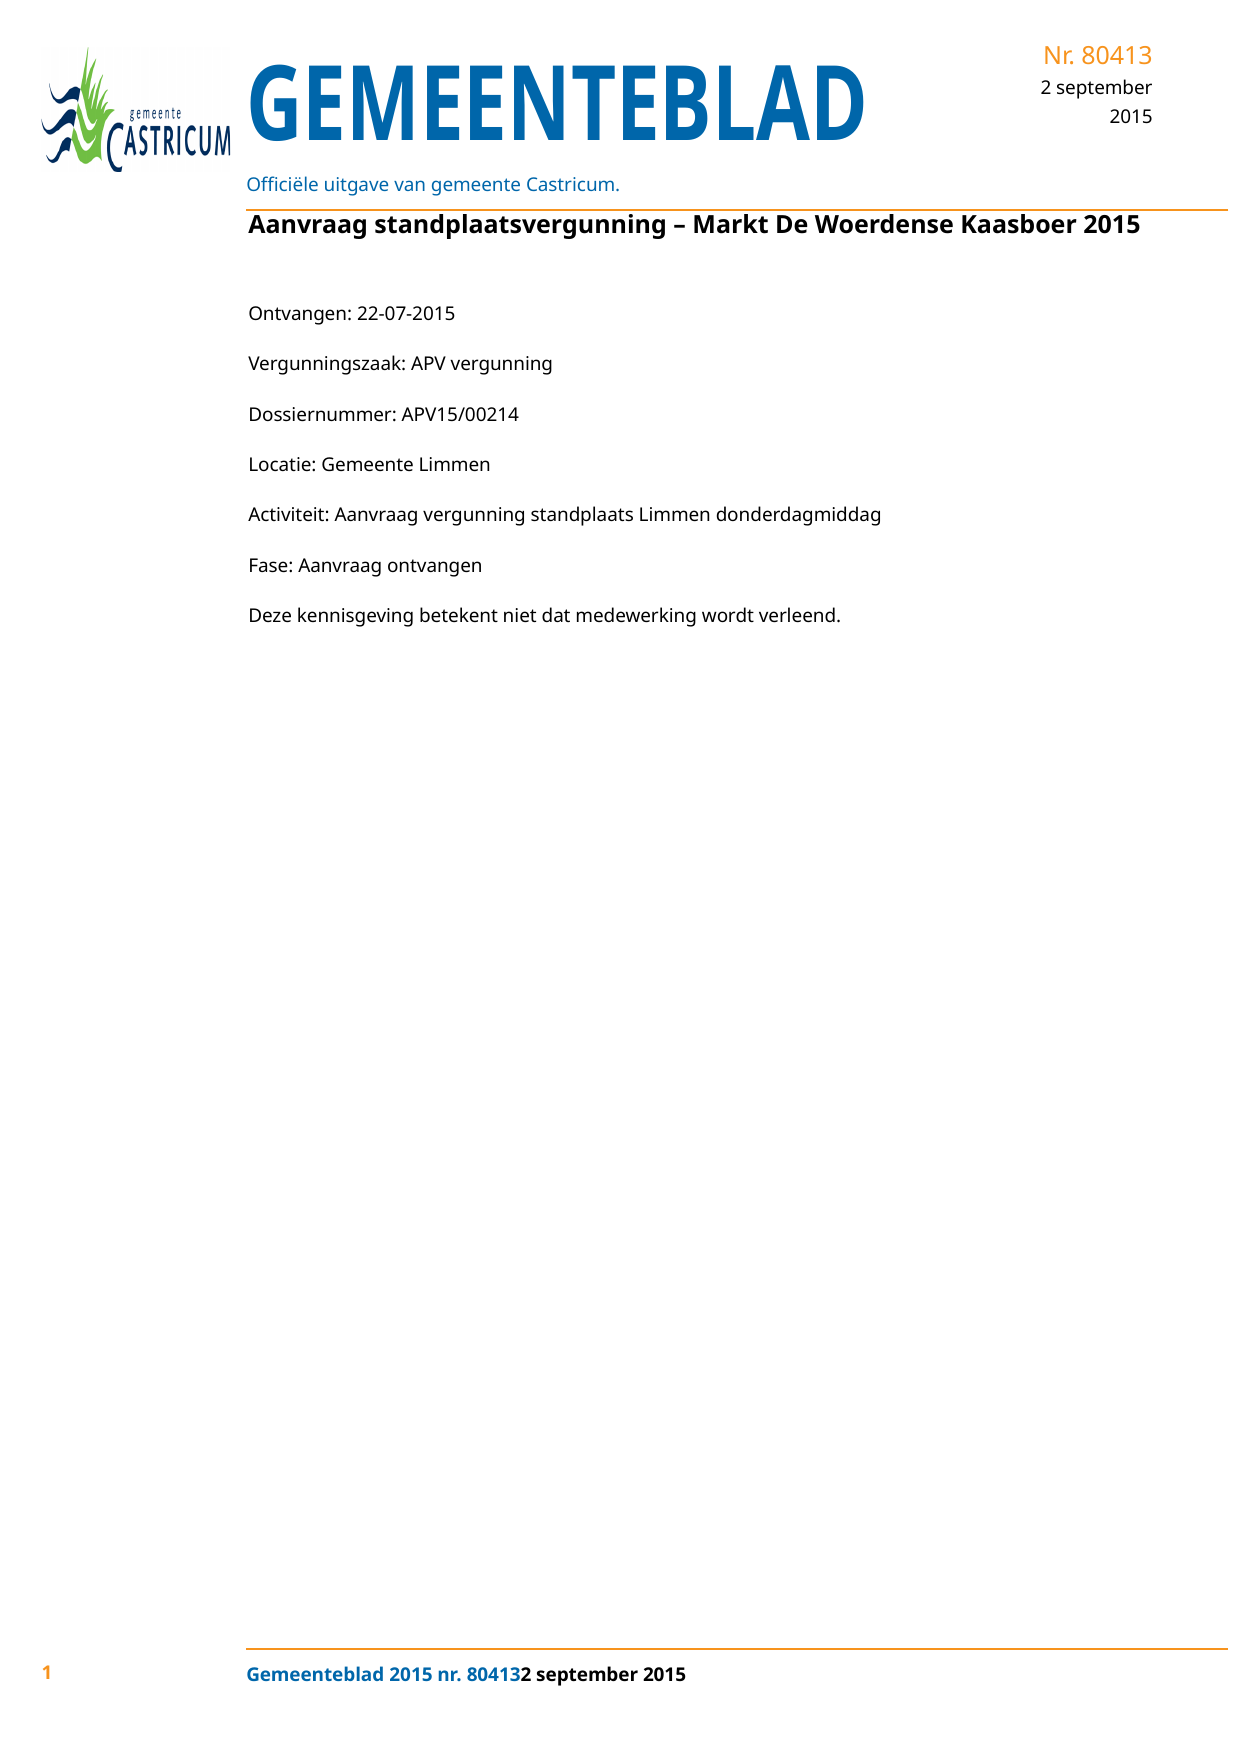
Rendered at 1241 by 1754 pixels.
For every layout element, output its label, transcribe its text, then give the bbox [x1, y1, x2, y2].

picture [41, 47, 231, 172]
text Ontvangen: 22-07-2015 [248, 300, 1152, 326]
text Dossiernummer: APV15/00214 [248, 401, 1152, 426]
text Deze kennisgeving betekent niet dat medewerking wordt verleend. [248, 602, 1152, 628]
text Aanvraag standplaatsvergunning – Markt De Woerdense Kaasboer 2015 [248, 211, 1152, 241]
text Fase: Aanvraag ontvangen [248, 552, 1152, 578]
text Locatie: Gemeente Limmen [248, 451, 1152, 477]
text Activiteit: Aanvraag vergunning standplaats Limmen donderdagmiddag [248, 502, 1152, 527]
text Vergunningszaak: APV vergunning [248, 350, 1152, 376]
